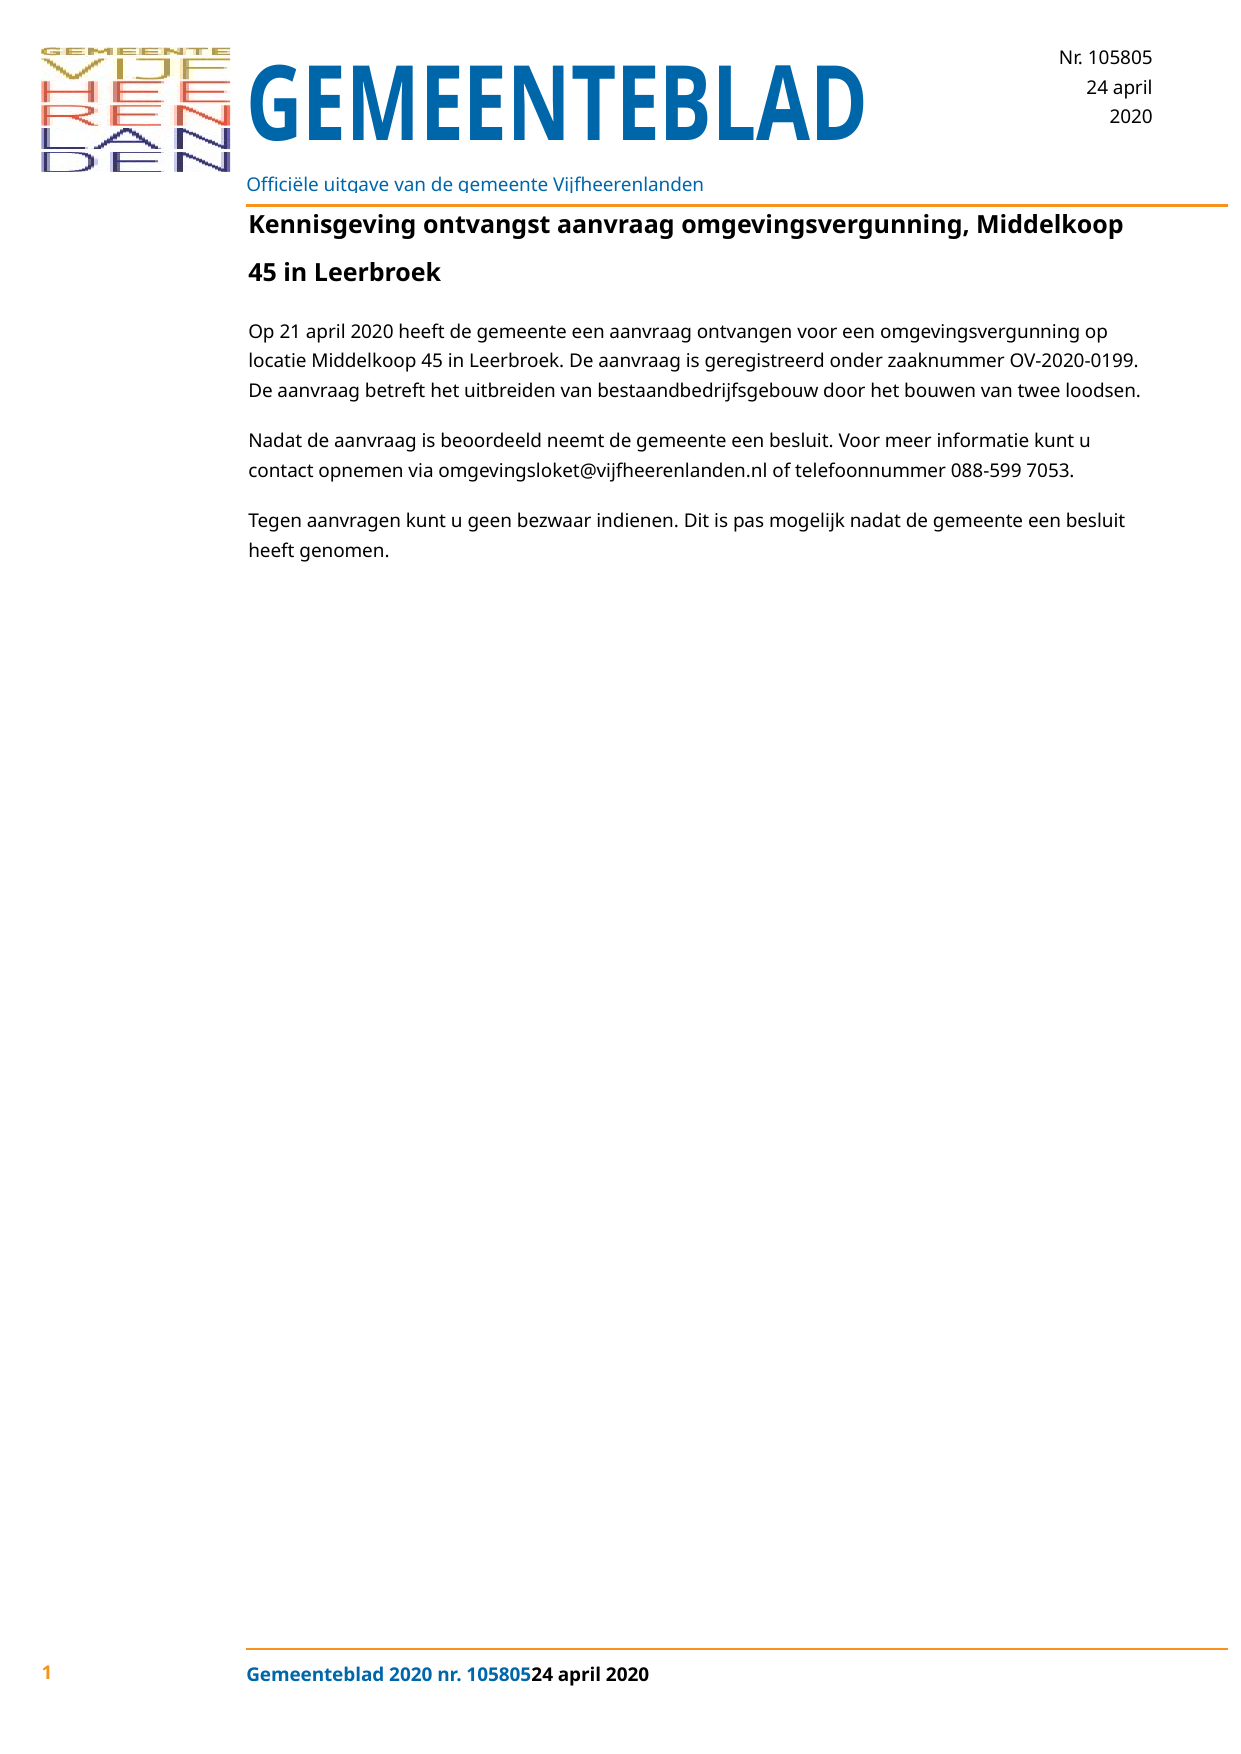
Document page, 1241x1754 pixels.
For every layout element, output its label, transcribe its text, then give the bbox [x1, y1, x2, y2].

text Kennisgeving ontvangst aanvraag omgevingsvergunning, Middelkoop 45 in Leerbroek [248, 207, 1152, 288]
text Nadat de aanvraag is beoordeeld neemt de gemeente een besluit. Voor meer informatie kunt u contact opnemen via omgevingsloket@vijfheerenlanden.nl of telefoonnummer 088-599 7053. [248, 427, 1152, 483]
text Op 21 april 2020 heeft de gemeente een aanvraag ontvangen voor een omgevingsvergunning op locatie Middelkoop 45 in Leerbroek. De aanvraag is geregistreerd onder zaaknummer OV-2020-0199. De aanvraag betreft het uitbreiden van bestaandbedrijfsgebouw door het bouwen van twee loodsen. [248, 318, 1152, 403]
picture [41, 47, 231, 172]
text Tegen aanvragen kunt u geen bezwaar indienen. Dit is pas mogelijk nadat de gemeente een besluit heeft genomen. [248, 507, 1152, 563]
